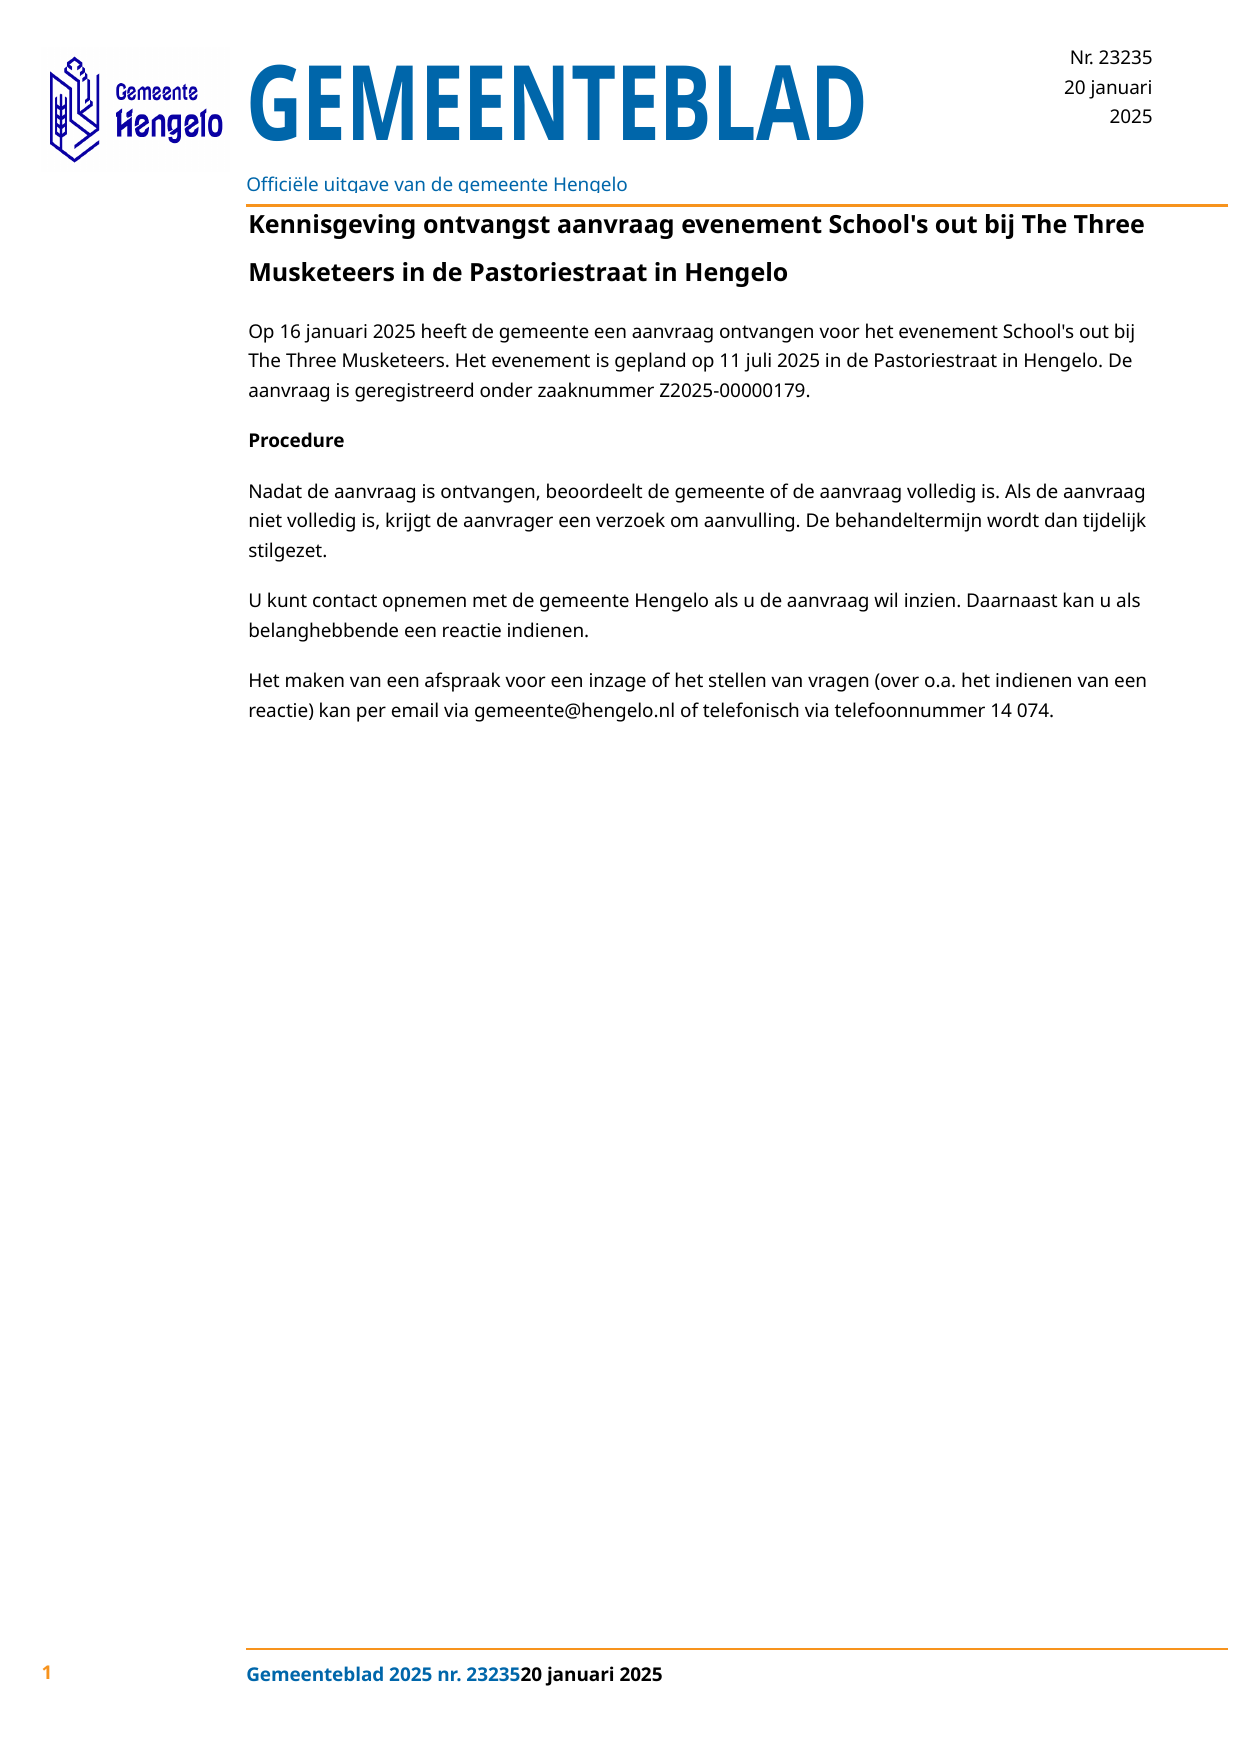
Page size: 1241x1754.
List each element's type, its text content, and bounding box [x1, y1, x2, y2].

text U kunt contact opnemen met de gemeente Hengelo als u de aanvraag wil inzien. Daarnaast kan u als belanghebbende een reactie indienen. [248, 587, 1152, 643]
text Het maken van een afspraak voor een inzage of het stellen van vragen (over o.a. het indienen van een reactie) kan per email via gemeente@hengelo.nl of telefonisch via telefoonnummer 14 074. [248, 667, 1152, 723]
picture [41, 47, 231, 172]
text Kennisgeving ontvangst aanvraag evenement School's out bij The Three Musketeers in de Pastoriestraat in Hengelo [248, 207, 1152, 288]
text Nadat de aanvraag is ontvangen, beoordeelt de gemeente of de aanvraag volledig is. Als de aanvraag niet volledig is, krijgt de aanvrager een verzoek om aanvulling. De behandeltermijn wordt dan tijdelijk stilgezet. [248, 478, 1152, 563]
text Procedure [248, 427, 1152, 453]
text Op 16 januari 2025 heeft de gemeente een aanvraag ontvangen voor het evenement School's out bij The Three Musketeers. Het evenement is gepland op 11 juli 2025 in de Pastoriestraat in Hengelo. De aanvraag is geregistreerd onder zaaknummer Z2025-00000179. [248, 318, 1152, 403]
